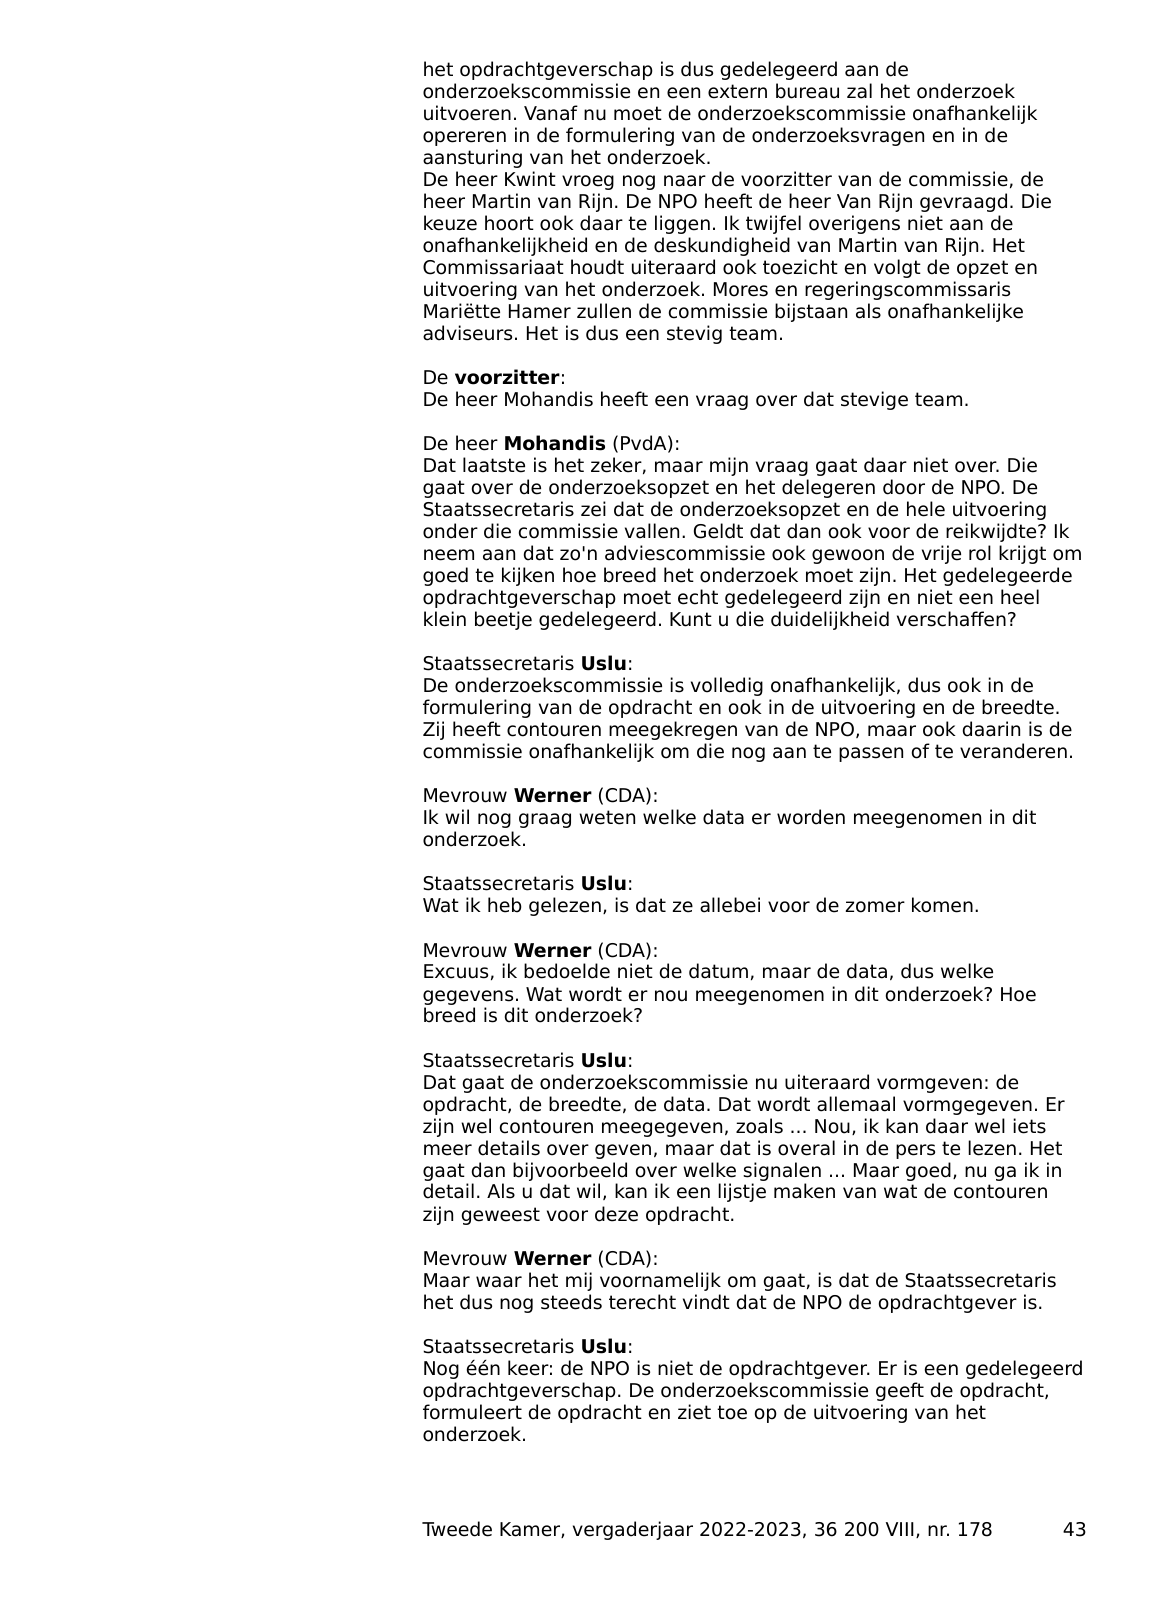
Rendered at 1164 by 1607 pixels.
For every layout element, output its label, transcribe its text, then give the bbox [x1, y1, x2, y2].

text Staatssecretaris Uslu: [422, 653, 1087, 675]
text De heer Kwint vroeg nog naar de voorzitter van de commissie, de heer Martin van Rijn. De NPO heeft de heer Van Rijn gevraagd. Die keuze hoort ook daar te liggen. Ik twijfel overigens niet aan de onafhankelijkheid en de deskundigheid van Martin van Rijn. Het Commissariaat houdt uiteraard ook toezicht en volgt de opzet en uitvoering van het onderzoek. Mores en regeringscommissaris Mariëtte Hamer zullen de commissie bijstaan als onafhankelijke adviseurs. Het is dus een stevig team. [422, 169, 1087, 345]
text Wat ik heb gelezen, is dat ze allebei voor de zomer komen. [422, 895, 1087, 917]
text Excuus, ik bedoelde niet de datum, maar de data, dus welke gegevens. Wat wordt er nou meegenomen in dit onderzoek? Hoe breed is dit onderzoek? [422, 961, 1087, 1027]
text De heer Mohandis (PvdA): [422, 433, 1087, 455]
text Nog één keer: de NPO is niet de opdrachtgever. Er is een gedelegeerd opdrachtgeverschap. De onderzoekscommissie geeft de opdracht, formuleert de opdracht en ziet toe op de uitvoering van het onderzoek. [422, 1358, 1087, 1446]
text Ik wil nog graag weten welke data er worden meegenomen in dit onderzoek. [422, 807, 1087, 851]
text Staatssecretaris Uslu: [422, 873, 1087, 895]
text Staatssecretaris Uslu: [422, 1336, 1087, 1358]
text Mevrouw Werner (CDA): [422, 785, 1087, 807]
text Mevrouw Werner (CDA): [422, 1248, 1087, 1269]
text Dat laatste is het zeker, maar mijn vraag gaat daar niet over. Die gaat over de onderzoeksopzet en het delegeren door de NPO. De Staatssecretaris zei dat de onderzoeksopzet en de hele uitvoering onder die commissie vallen. Geldt dat dan ook voor de reikwijdte? Ik neem aan dat zo'n adviescommissie ook gewoon de vrije rol krijgt om goed te kijken hoe breed het onderzoek moet zijn. Het gedelegeerde opdrachtgeverschap moet echt gedelegeerd zijn en niet een heel klein beetje gedelegeerd. Kunt u die duidelijkheid verschaffen? [422, 455, 1087, 631]
text De onderzoekscommissie is volledig onafhankelijk, dus ook in de formulering van de opdracht en ook in de uitvoering en de breedte. Zij heeft contouren meegekregen van de NPO, maar ook daarin is de commissie onafhankelijk om die nog aan te passen of te veranderen. [422, 675, 1087, 763]
text De heer Mohandis heeft een vraag over dat stevige team. [422, 389, 1087, 411]
text De voorzitter: [422, 367, 1087, 389]
text Staatssecretaris Uslu: [422, 1049, 1087, 1072]
text Maar waar het mij voornamelijk om gaat, is dat de Staatssecretaris het dus nog steeds terecht vindt dat de NPO de opdrachtgever is. [422, 1269, 1087, 1313]
text Mevrouw Werner (CDA): [422, 939, 1087, 961]
text Dat gaat de onderzoekscommissie nu uiteraard vormgeven: de opdracht, de breedte, de data. Dat wordt allemaal vormgegeven. Er zijn wel contouren meegegeven, zoals ... Nou, ik kan daar wel iets meer details over geven, maar dat is overal in de pers te lezen. Het gaat dan bijvoorbeeld over welke signalen ... Maar goed, nu ga ik in detail. Als u dat wil, kan ik een lijstje maken van wat de contouren zijn geweest voor deze opdracht. [422, 1072, 1087, 1225]
text het opdrachtgeverschap is dus gedelegeerd aan de onderzoekscommissie en een extern bureau zal het onderzoek uitvoeren. Vanaf nu moet de onderzoekscommissie onafhankelijk opereren in de formulering van de onderzoeksvragen en in de aansturing van het onderzoek. [422, 59, 1087, 169]
